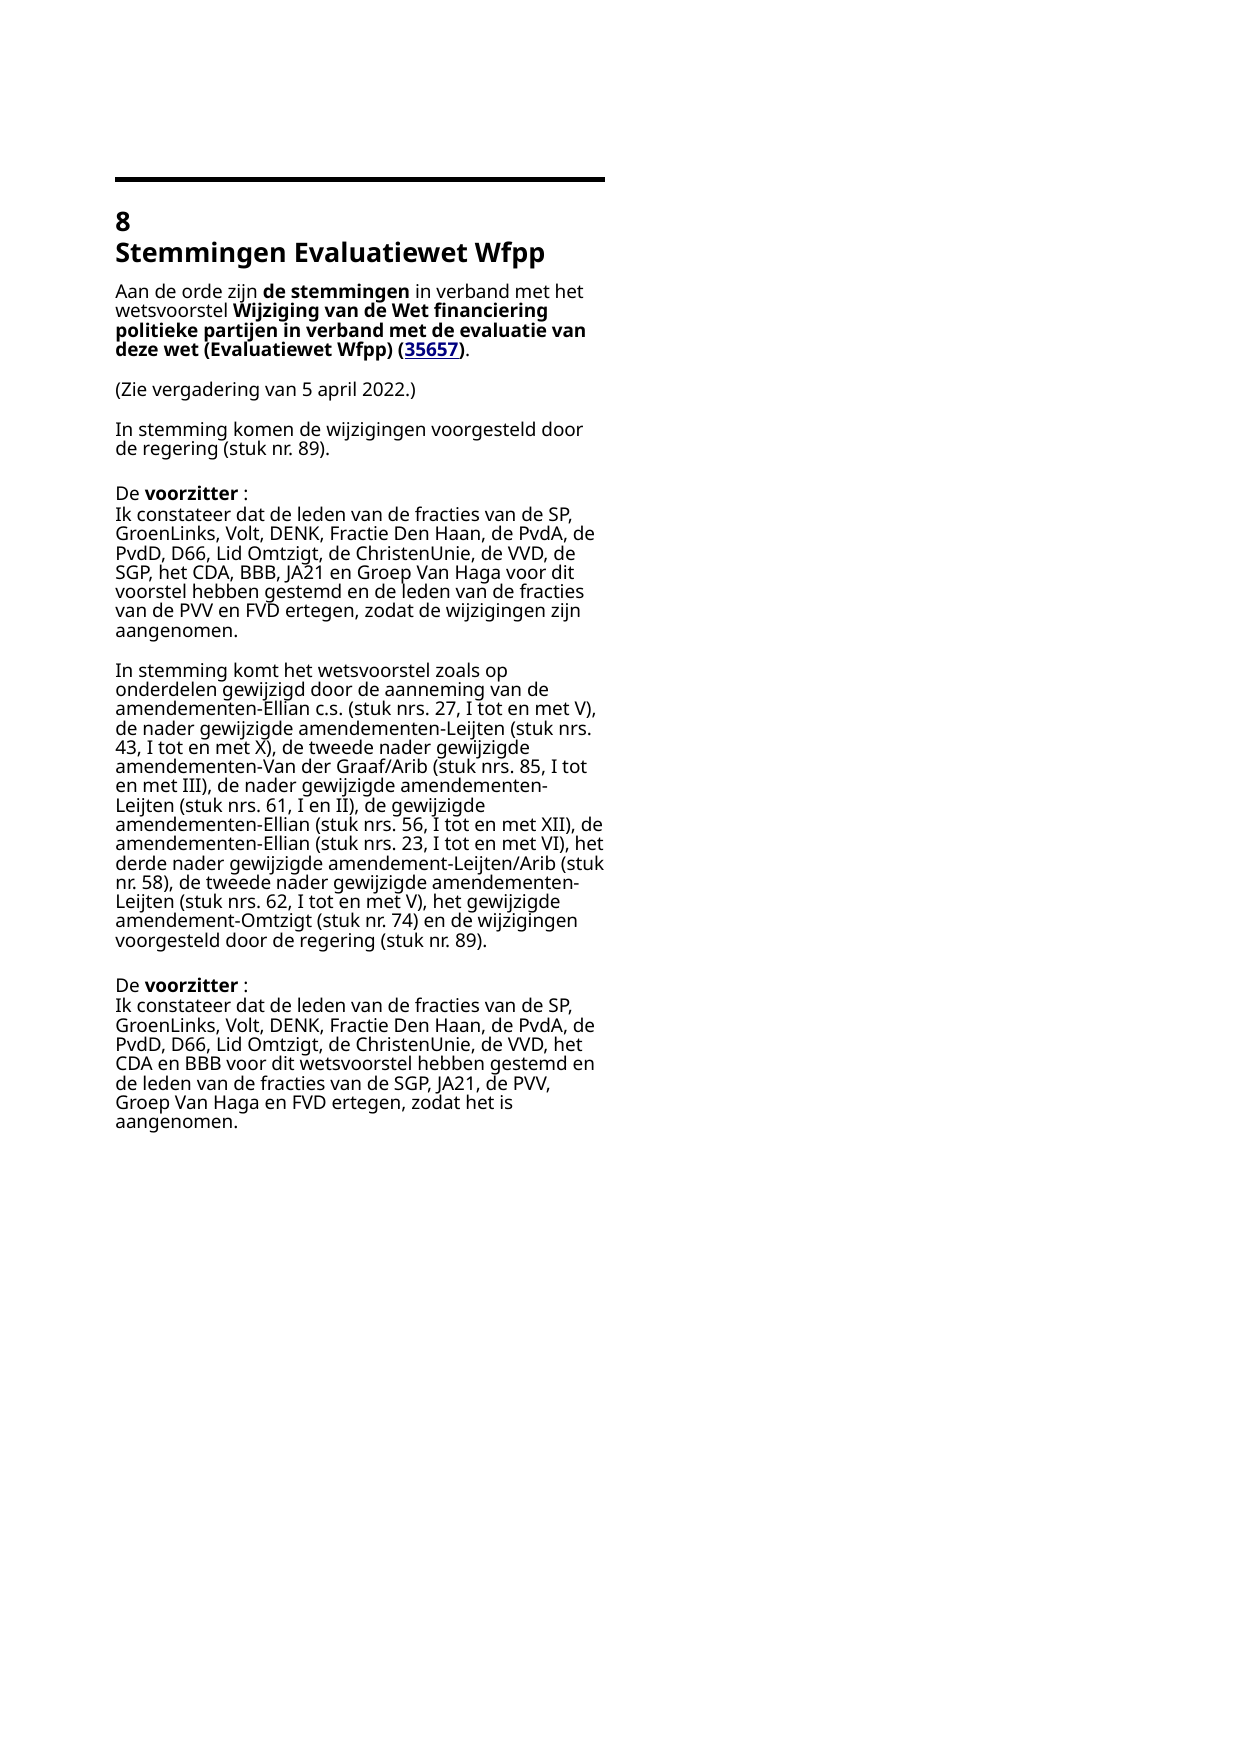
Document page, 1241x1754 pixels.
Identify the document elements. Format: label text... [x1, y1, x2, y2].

text De voorzitter : [115, 972, 605, 997]
text De voorzitter : [115, 480, 605, 506]
text Ik constateer dat de leden van de fracties van de SP, GroenLinks, Volt, DENK, Fractie Den Haan, de PvdA, de PvdD, D66, Lid Omtzigt, de ChristenUnie, de VVD, de SGP, het CDA, BBB, JA21 en Groep Van Haga voor dit voorstel hebben gestemd en de leden van de fracties van de PVV en FVD ertegen, zodat de wijzigingen zijn aangenomen. [115, 506, 605, 641]
text In stemming komt het wetsvoorstel zoals op onderdelen gewijzigd door de aanneming van de amendementen-Ellian c.s. (stuk nrs. 27, I tot en met V), de nader gewijzigde amendementen-Leijten (stuk nrs. 43, I tot en met X), de tweede nader gewijzigde amendementen-Van der Graaf/Arib (stuk nrs. 85, I tot en met III), de nader gewijzigde amendementen-Leijten (stuk nrs. 61, I en II), de gewijzigde amendementen-Ellian (stuk nrs. 56, I tot en met XII), de amendementen-Ellian (stuk nrs. 23, I tot en met VI), het derde nader gewijzigde amendement-Leijten/Arib (stuk nr. 58), de tweede nader gewijzigde amendementen-Leijten (stuk nrs. 62, I tot en met V), het gewijzigde amendement-Omtzigt (stuk nr. 74) en de wijzigingen voorgesteld door de regering (stuk nr. 89). [115, 662, 605, 951]
text (Zie vergadering van 5 april 2022.) [115, 381, 605, 400]
text Stemmingen Evaluatiewet Wfpp [115, 239, 605, 283]
text In stemming komen de wijzigingen voorgesteld door de regering (stuk nr. 89). [115, 421, 605, 459]
text Aan de orde zijn de stemmingen in verband met het wetsvoorstel Wijziging van de Wet financiering politieke partijen in verband met de evaluatie van deze wet (Evaluatiewet Wfpp) (35657). [115, 283, 605, 360]
text Ik constateer dat de leden van de fracties van de SP, GroenLinks, Volt, DENK, Fractie Den Haan, de PvdA, de PvdD, D66, Lid Omtzigt, de ChristenUnie, de VVD, het CDA en BBB voor dit wetsvoorstel hebben gestemd en de leden van de fracties van de SGP, JA21, de PVV, Groep Van Haga en FVD ertegen, zodat het is aangenomen. [115, 997, 605, 1132]
text 8 [115, 203, 605, 239]
